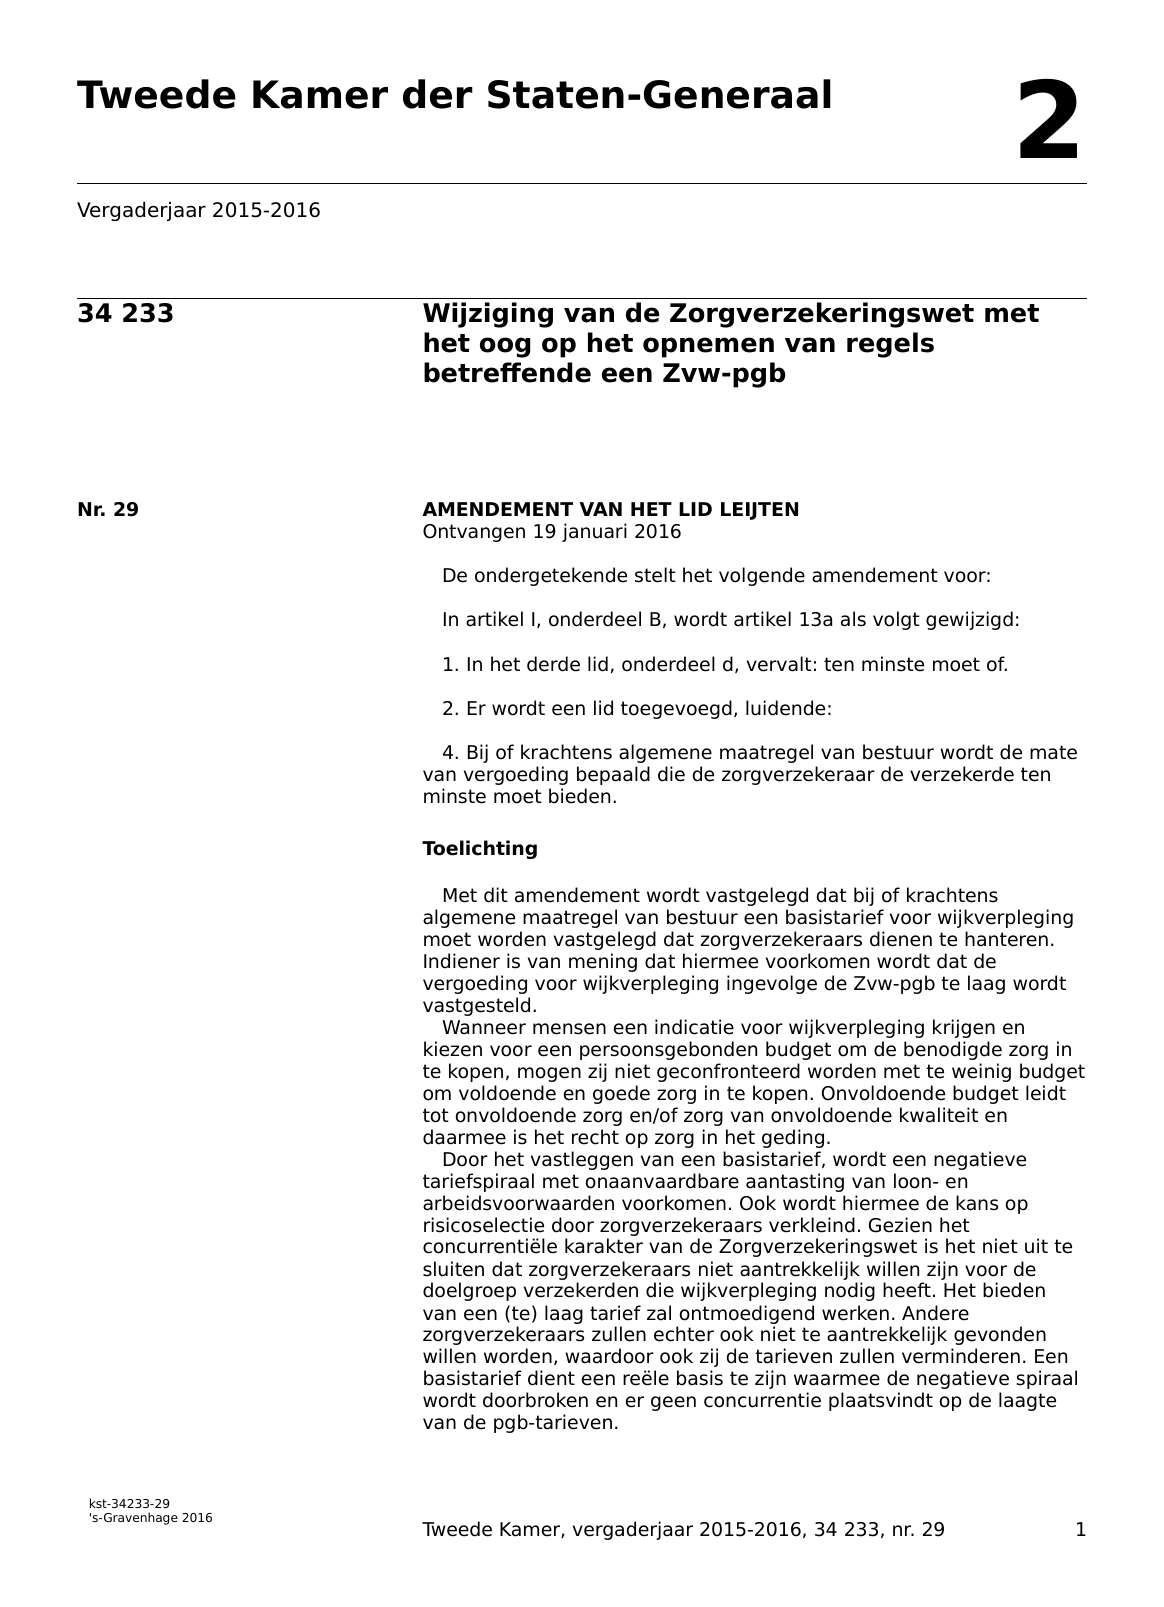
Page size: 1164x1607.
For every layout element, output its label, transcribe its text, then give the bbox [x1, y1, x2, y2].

text 4. Bij of krachtens algemene maatregel van bestuur wordt de mate van vergoeding bepaald die de zorgverzekeraar de verzekerde ten minste moet bieden. [422, 742, 1087, 808]
text Door het vastleggen van een basistarief, wordt een negatieve tariefspiraal met onaanvaardbare aantasting van loon- en arbeidsvoorwaarden voorkomen. Ook wordt hiermee de kans op risicoselectie door zorgverzekeraars verkleind. Gezien het concurrentiële karakter van de Zorgverzekeringswet is het niet uit te sluiten dat zorgverzekeraars niet aantrekkelijk willen zijn voor de doelgroep verzekerden die wijkverpleging nodig heeft. Het bieden van een (te) laag tarief zal ontmoedigend werken. Andere zorgverzekeraars zullen echter ook niet te aantrekkelijk gevonden willen worden, waardoor ook zij de tarieven zullen verminderen. Een basistarief dient een reële basis te zijn waarmee de negatieve spiraal wordt doorbroken en er geen concurrentie plaatsvindt op de laagte van de pgb-tarieven. [422, 1148, 1087, 1434]
table_header Tweede Kamer der Staten-Generaal [77, 59, 886, 183]
text In artikel I, onderdeel B, wordt artikel 13a als volgt gewijzigd: [422, 609, 1087, 631]
text Ontvangen 19 januari 2016 [422, 521, 1087, 543]
table_header 2 [886, 59, 1087, 183]
text kst-34233-29 [88, 1497, 323, 1511]
text Wanneer mensen een indicatie voor wijkverpleging krijgen en kiezen voor een persoonsgebonden budget om de benodigde zorg in te kopen, mogen zij niet geconfronteerd worden met te weinig budget om voldoende en goede zorg in te kopen. Onvoldoende budget leidt tot onvoldoende zorg en/of zorg van onvoldoende kwaliteit en daarmee is het recht op zorg in het geding. [422, 1017, 1087, 1148]
text 2. Er wordt een lid toegevoegd, luidende: [422, 698, 1087, 720]
text Met dit amendement wordt vastgelegd dat bij of krachtens algemene maatregel van bestuur een basistarief voor wijkverpleging moet worden vastgelegd dat zorgverzekeraars dienen te hanteren. Indiener is van mening dat hiermee voorkomen wordt dat de vergoeding voor wijkverpleging ingevolge de Zvw-pgb te laag wordt vastgesteld. [422, 885, 1087, 1017]
subtitle Nr. 29 AMENDEMENT VAN HET LID LEIJTEN [77, 499, 1087, 521]
subtitle Toelichting [422, 838, 1087, 860]
text De ondergetekende stelt het volgende amendement voor: [422, 565, 1087, 587]
text 1. In het derde lid, onderdeel d, vervalt: ten minste moet of. [422, 653, 1087, 676]
subtitle 34 233 Wijziging van de Zorgverzekeringswet met het oog op het opnemen van regels betreffende een Zvw-pgb [77, 299, 1087, 388]
table_cell Vergaderjaar 2015-2016 [77, 184, 1087, 298]
text 's-Gravenhage 2016 [88, 1511, 323, 1525]
